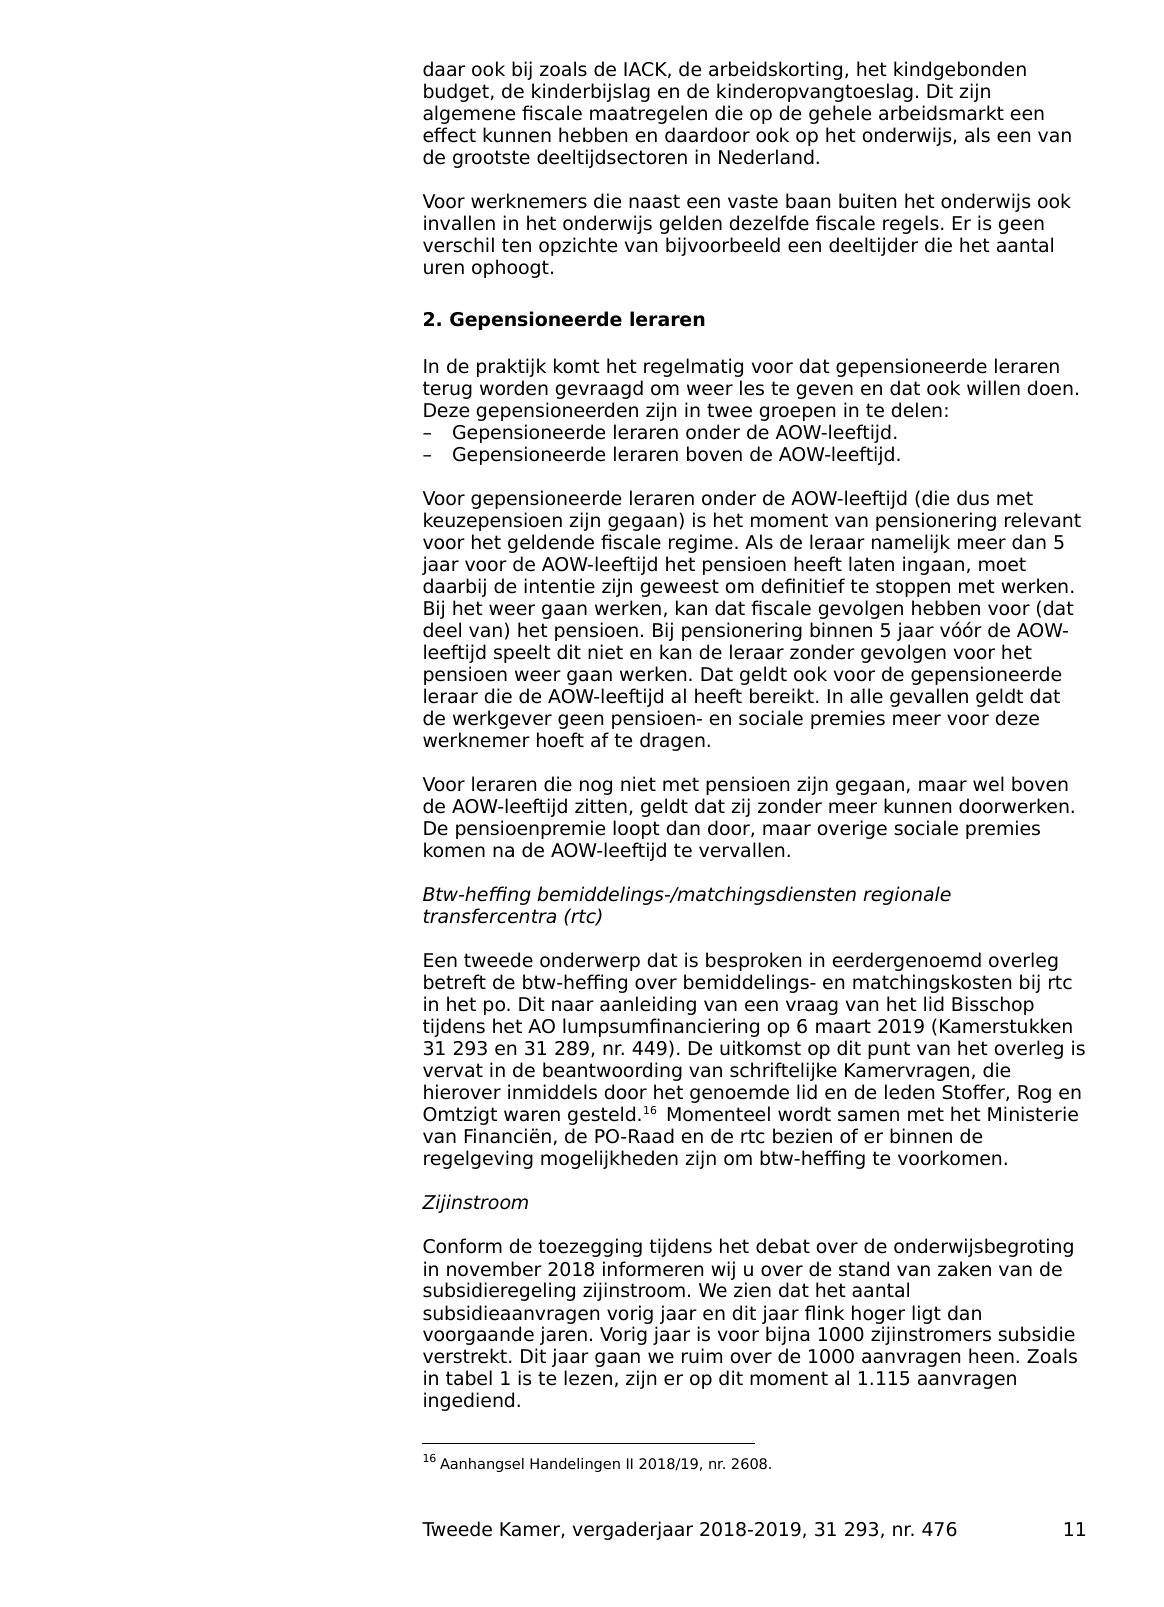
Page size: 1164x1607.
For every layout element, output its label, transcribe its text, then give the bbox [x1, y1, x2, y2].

text Conform de toezegging tijdens het debat over de onderwijsbegroting in november 2018 informeren wij u over de stand van zaken van de subsidieregeling zijinstroom. We zien dat het aantal subsidieaanvragen vorig jaar en dit jaar flink hoger ligt dan voorgaande jaren. Vorig jaar is voor bijna 1000 zijinstromers subsidie verstrekt. Dit jaar gaan we ruim over de 1000 aanvragen heen. Zoals in tabel 1 is te lezen, zijn er op dit moment al 1.115 aanvragen ingediend. [422, 1236, 1087, 1412]
subtitle Btw-heffing bemiddelings-/matchingsdiensten regionale transfercentra (rtc) [422, 884, 1087, 928]
text Voor gepensioneerde leraren onder de AOW-leeftijd (die dus met keuzepensioen zijn gegaan) is het moment van pensionering relevant voor het geldende fiscale regime. Als de leraar namelijk meer dan 5 jaar voor de AOW-leeftijd het pensioen heeft laten ingaan, moet daarbij de intentie zijn geweest om definitief te stoppen met werken. Bij het weer gaan werken, kan dat fiscale gevolgen hebben voor (dat deel van) het pensioen. Bij pensionering binnen 5 jaar vóór de AOW-leeftijd speelt dit niet en kan de leraar zonder gevolgen voor het pensioen weer gaan werken. Dat geldt ook voor de gepensioneerde leraar die de AOW-leeftijd al heeft bereikt. In alle gevallen geldt dat de werkgever geen pensioen- en sociale premies meer voor deze werknemer hoeft af te dragen. [422, 488, 1087, 752]
text Aanhangsel Handelingen II 2018/19, nr. 2608. [422, 1452, 1087, 1474]
subtitle Zijinstroom [422, 1192, 1087, 1214]
text – Gepensioneerde leraren onder de AOW-leeftijd. [422, 422, 1087, 444]
text In de praktijk komt het regelmatig voor dat gepensioneerde leraren terug worden gevraagd om weer les te geven en dat ook willen doen. Deze gepensioneerden zijn in twee groepen in te delen: [422, 356, 1087, 422]
text Voor leraren die nog niet met pensioen zijn gegaan, maar wel boven de AOW-leeftijd zitten, geldt dat zij zonder meer kunnen doorwerken. De pensioenpremie loopt dan door, maar overige sociale premies komen na de AOW-leeftijd te vervallen. [422, 774, 1087, 862]
subtitle 2. Gepensioneerde leraren [422, 309, 1087, 331]
text – Gepensioneerde leraren boven de AOW-leeftijd. [422, 444, 1087, 466]
text Een tweede onderwerp dat is besproken in eerdergenoemd overleg betreft de btw-heffing over bemiddelings- en matchingskosten bij rtc in het po. Dit naar aanleiding van een vraag van het lid Bisschop tijdens het AO lumpsumfinanciering op 6 maart 2019 (Kamerstukken 31 293 en 31 289, nr. 449). De uitkomst op dit punt van het overleg is vervat in de beantwoording van schriftelijke Kamervragen, die hierover inmiddels door het genoemde lid en de leden Stoffer, Rog en Omtzigt waren gesteld. Momenteel wordt samen met het Ministerie van Financiën, de PO-Raad en de rtc bezien of er binnen de regelgeving mogelijkheden zijn om btw-heffing te voorkomen. [422, 950, 1087, 1170]
text Voor werknemers die naast een vaste baan buiten het onderwijs ook invallen in het onderwijs gelden dezelfde fiscale regels. Er is geen verschil ten opzichte van bijvoorbeeld een deeltijder die het aantal uren ophoogt. [422, 191, 1087, 279]
text daar ook bij zoals de IACK, de arbeidskorting, het kindgebonden budget, de kinderbijslag en de kinderopvangtoeslag. Dit zijn algemene fiscale maatregelen die op de gehele arbeidsmarkt een effect kunnen hebben en daardoor ook op het onderwijs, als een van de grootste deeltijdsectoren in Nederland. [422, 59, 1087, 169]
